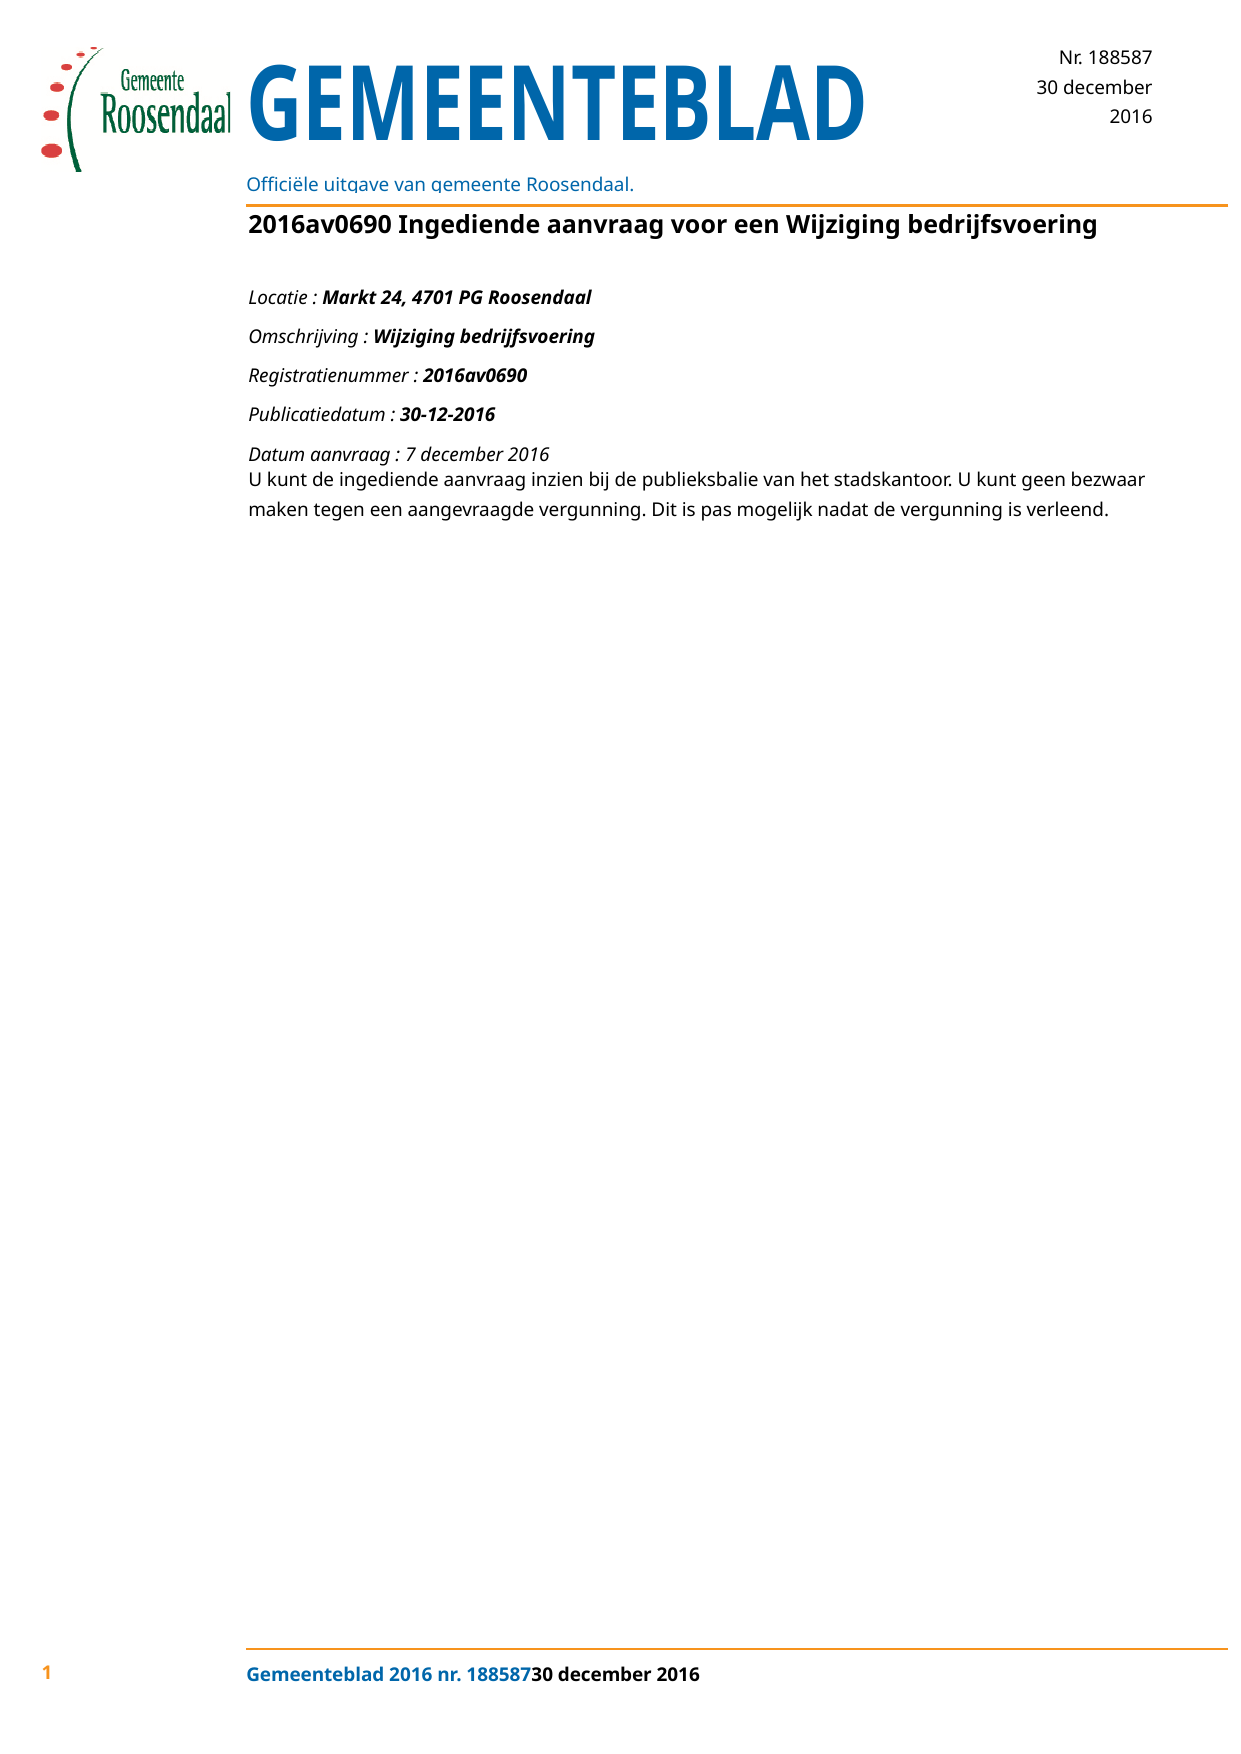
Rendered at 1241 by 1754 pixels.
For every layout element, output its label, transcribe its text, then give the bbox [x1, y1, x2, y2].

text U kunt de ingediende aanvraag inzien bij de publieksbalie van het stadskantoor. U kunt geen bezwaar maken tegen een aangevraagde vergunning. Dit is pas mogelijk nadat de vergunning is verleend. [248, 467, 1152, 522]
text Locatie : Markt 24, 4701 PG Roosendaal [248, 284, 1152, 309]
picture [41, 47, 231, 172]
text Publicatiedatum : 30-12-2016 [248, 402, 1152, 427]
text Datum aanvraag : 7 december 2016 [248, 441, 1152, 467]
text Registratienummer : 2016av0690 [248, 362, 1152, 388]
text Omschrijving : Wijziging bedrijfsvoering [248, 323, 1152, 349]
text 2016av0690 Ingediende aanvraag voor een Wijziging bedrijfsvoering [248, 207, 1152, 241]
